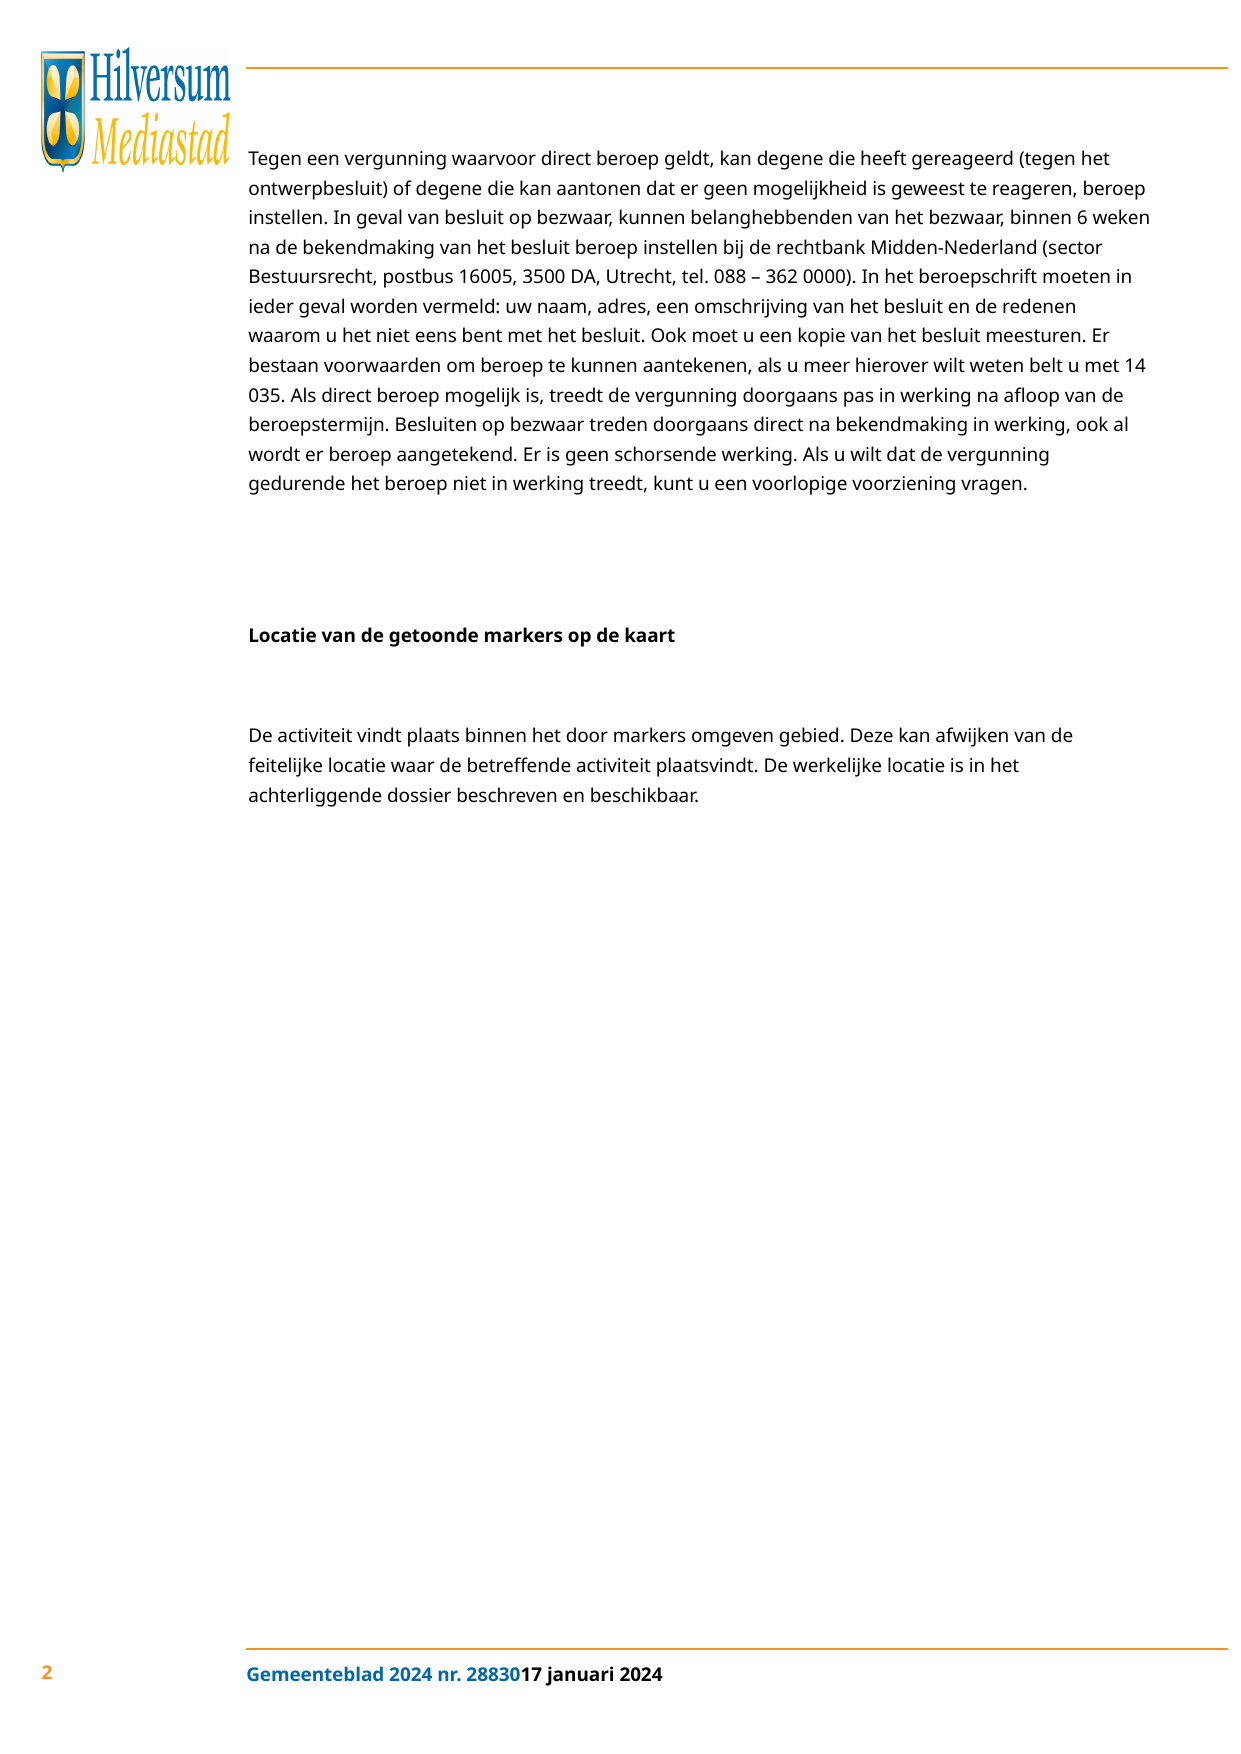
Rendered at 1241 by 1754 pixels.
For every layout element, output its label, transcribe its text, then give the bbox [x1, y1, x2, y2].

text Locatie van de getoonde markers op de kaart [248, 622, 1152, 648]
text Tegen een vergunning waarvoor direct beroep geldt, kan degene die heeft gereageerd (tegen het ontwerpbesluit) of degene die kan aantonen dat er geen mogelijkheid is geweest te reageren, beroep instellen. In geval van besluit op bezwaar, kunnen belanghebbenden van het bezwaar, binnen 6 weken na de bekendmaking van het besluit beroep instellen bij de rechtbank Midden-Nederland (sector Bestuursrecht, postbus 16005, 3500 DA, Utrecht, tel. 088 – 362 0000). In het beroepschrift moeten in ieder geval worden vermeld: uw naam, adres, een omschrijving van het besluit en de redenen waarom u het niet eens bent met het besluit. Ook moet u een kopie van het besluit meesturen. Er bestaan voorwaarden om beroep te kunnen aantekenen, als u meer hierover wilt weten belt u met 14 035. Als direct beroep mogelijk is, treedt de vergunning doorgaans pas in werking na afloop van de beroepstermijn. Besluiten op bezwaar treden doorgaans direct na bekendmaking in werking, ook al wordt er beroep aangetekend. Er is geen schorsende werking. Als u wilt dat de vergunning gedurende het beroep niet in werking treedt, kunt u een voorlopige voorziening vragen. [248, 145, 1152, 496]
text De activiteit vindt plaats binnen het door markers omgeven gebied. Deze kan afwijken van de feitelijke locatie waar de betreffende activiteit plaatsvindt. De werkelijke locatie is in het achterliggende dossier beschreven en beschikbaar. [248, 723, 1152, 808]
picture [41, 47, 231, 172]
